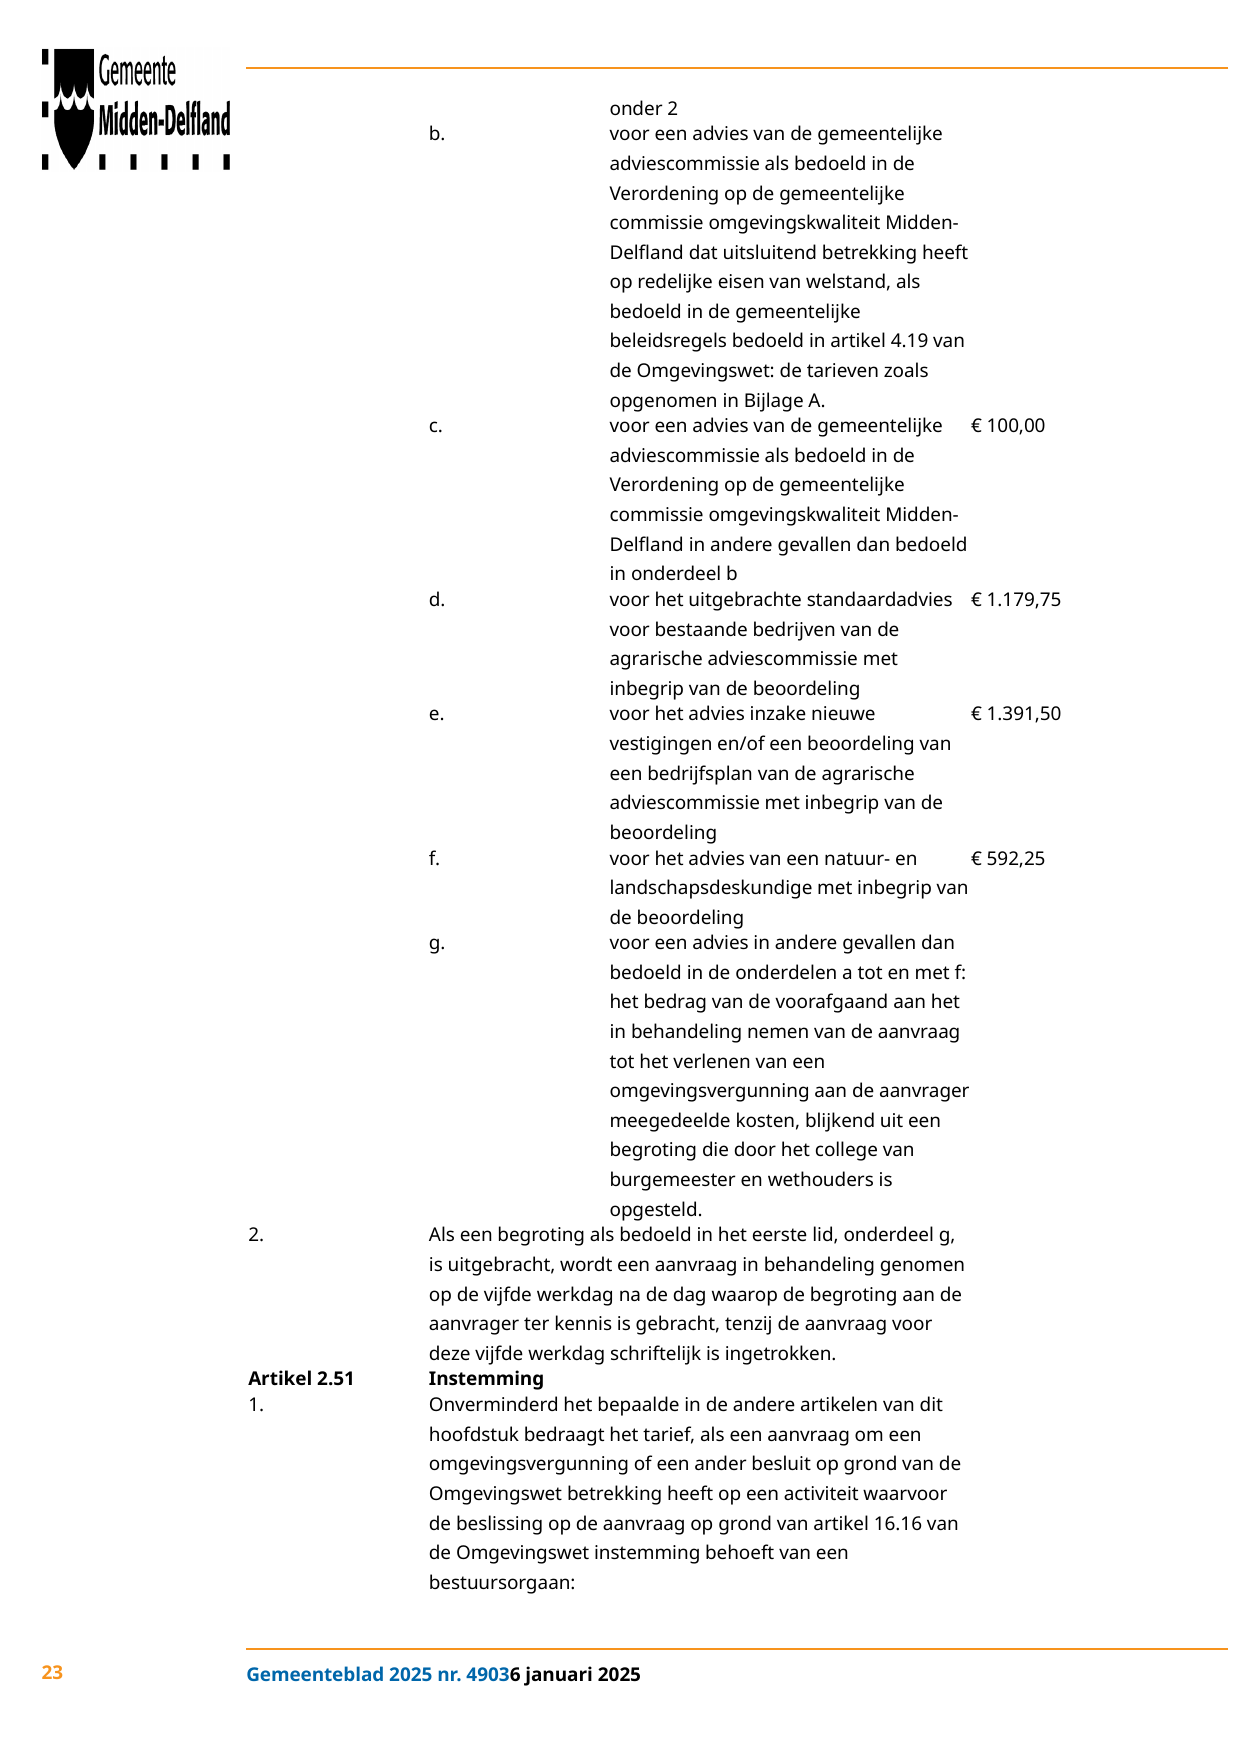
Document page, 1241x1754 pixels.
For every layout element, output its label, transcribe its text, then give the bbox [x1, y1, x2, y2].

table_cell € 1.179,75 [971, 586, 1152, 701]
table_cell [971, 95, 1152, 121]
table_cell [248, 586, 429, 701]
table_cell [248, 95, 429, 121]
table_cell [971, 1222, 1152, 1366]
table_cell [248, 845, 429, 929]
table_cell voor het uitgebrachte standaardadvies voor bestaande bedrijven van de agrarische adviescommissie met inbegrip van de beoordeling [609, 586, 971, 701]
table_cell 2. [248, 1222, 429, 1366]
table_cell Instemming [429, 1366, 971, 1391]
table_cell [248, 930, 429, 1222]
table_cell d. [429, 586, 609, 701]
table_cell e. [429, 701, 609, 845]
table_cell voor een advies van de gemeentelijke adviescommissie als bedoeld in de Verordening op de gemeentelijke commissie omgevingskwaliteit Midden-Delfland dat uitsluitend betrekking heeft op redelijke eisen van welstand, als bedoeld in de gemeentelijke beleidsregels bedoeld in artikel 4.19 van de Omgevingswet: de tarieven zoals opgenomen in Bijlage A. [609, 121, 971, 412]
table_cell [429, 95, 609, 121]
table_cell [971, 930, 1152, 1222]
table_cell Artikel 2.51 [248, 1366, 429, 1391]
table_cell [971, 1391, 1152, 1594]
table_cell onder 2 [609, 95, 971, 121]
picture [41, 47, 231, 172]
table_cell € 100,00 [971, 413, 1152, 586]
table_cell [248, 701, 429, 845]
table_cell f. [429, 845, 609, 929]
table_cell Onverminderd het bepaalde in de andere artikelen van dit hoofdstuk bedraagt het tarief, als een aanvraag om een omgevingsvergunning of een ander besluit op grond van de Omgevingswet betrekking heeft op een activiteit waarvoor de beslissing op de aanvraag op grond van artikel 16.16 van de Omgevingswet instemming behoeft van een bestuursorgaan: [429, 1391, 971, 1594]
table_cell 1. [248, 1391, 429, 1594]
table_cell voor een advies in andere gevallen dan bedoeld in de onderdelen a tot en met f: het bedrag van de voorafgaand aan het in behandeling nemen van de aanvraag tot het verlenen van een omgevingsvergunning aan de aanvrager meegedeelde kosten, blijkend uit een begroting die door het college van burgemeester en wethouders is opgesteld. [609, 930, 971, 1222]
table_cell [971, 1366, 1152, 1391]
table_cell Als een begroting als bedoeld in het eerste lid, onderdeel g, is uitgebracht, wordt een aanvraag in behandeling genomen op de vijfde werkdag na de dag waarop de begroting aan de aanvrager ter kennis is gebracht, tenzij de aanvraag voor deze vijfde werkdag schriftelijk is ingetrokken. [429, 1222, 971, 1366]
table_cell [248, 121, 429, 412]
table_cell g. [429, 930, 609, 1222]
table_cell voor het advies van een natuur- en landschapsdeskundige met inbegrip van de beoordeling [609, 845, 971, 929]
table_cell [248, 413, 429, 586]
table_cell b. [429, 121, 609, 412]
table_cell € 1.391,50 [971, 701, 1152, 845]
table_cell voor een advies van de gemeentelijke adviescommissie als bedoeld in de Verordening op de gemeentelijke commissie omgevingskwaliteit Midden-Delfland in andere gevallen dan bedoeld in onderdeel b [609, 413, 971, 586]
table_cell c. [429, 413, 609, 586]
table_cell € 592,25 [971, 845, 1152, 929]
table_cell [971, 121, 1152, 412]
table_cell voor het advies inzake nieuwe vestigingen en/of een beoordeling van een bedrijfsplan van de agrarische adviescommissie met inbegrip van de beoordeling [609, 701, 971, 845]
